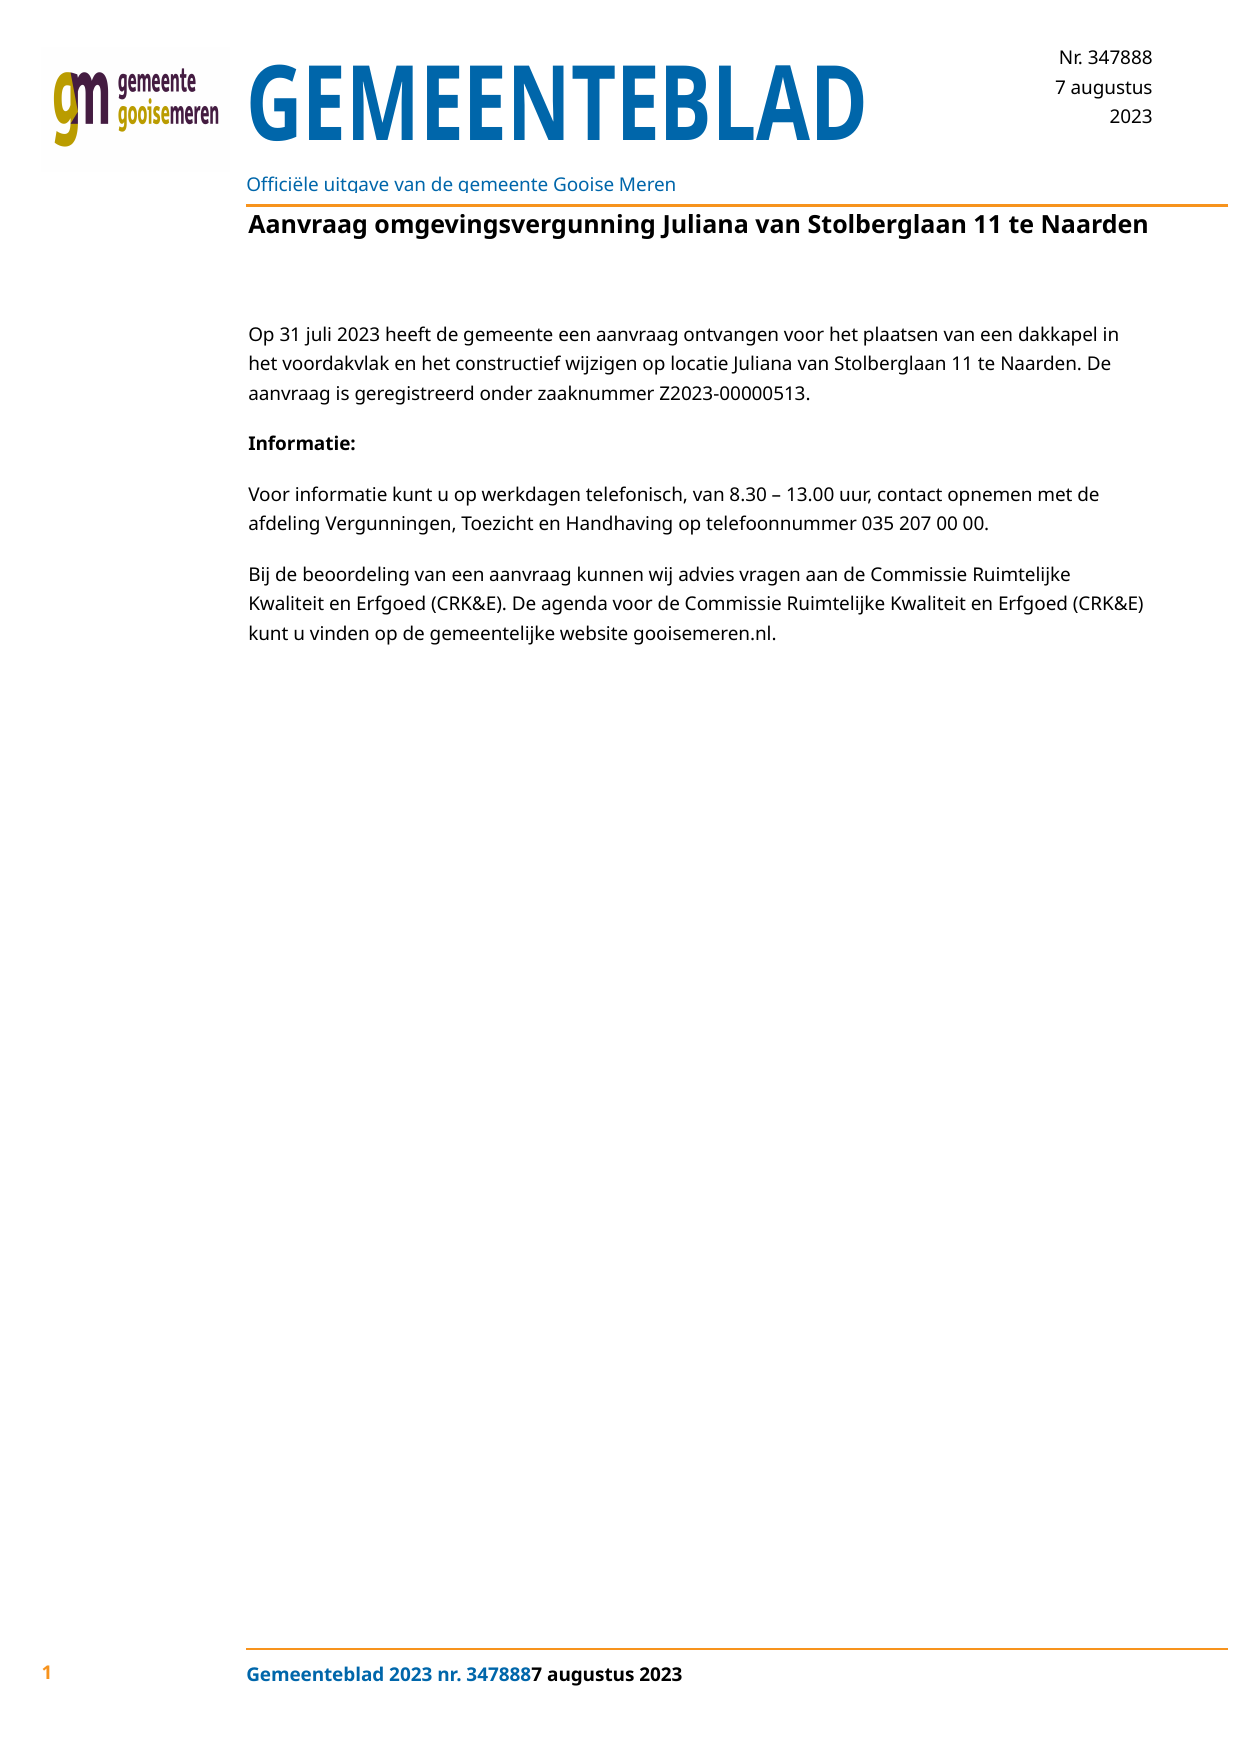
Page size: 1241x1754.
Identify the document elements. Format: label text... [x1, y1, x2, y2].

text Bij de beoordeling van een aanvraag kunnen wij advies vragen aan de Commissie Ruimtelijke Kwaliteit en Erfgoed (CRK&E). De agenda voor de Commissie Ruimtelijke Kwaliteit en Erfgoed (CRK&E) kunt u vinden op de gemeentelijke website gooisemeren.nl. [248, 561, 1152, 646]
picture [41, 47, 231, 172]
text Voor informatie kunt u op werkdagen telefonisch, van 8.30 – 13.00 uur, contact opnemen met de afdeling Vergunningen, Toezicht en Handhaving op telefoonnummer 035 207 00 00. [248, 481, 1152, 536]
text Informatie: [248, 430, 1152, 456]
text Op 31 juli 2023 heeft de gemeente een aanvraag ontvangen voor het plaatsen van een dakkapel in het voordakvlak en het constructief wijzigen op locatie Juliana van Stolberglaan 11 te Naarden. De aanvraag is geregistreerd onder zaaknummer Z2023-00000513. [248, 321, 1152, 406]
text Aanvraag omgevingsvergunning Juliana van Stolberglaan 11 te Naarden [248, 207, 1152, 241]
